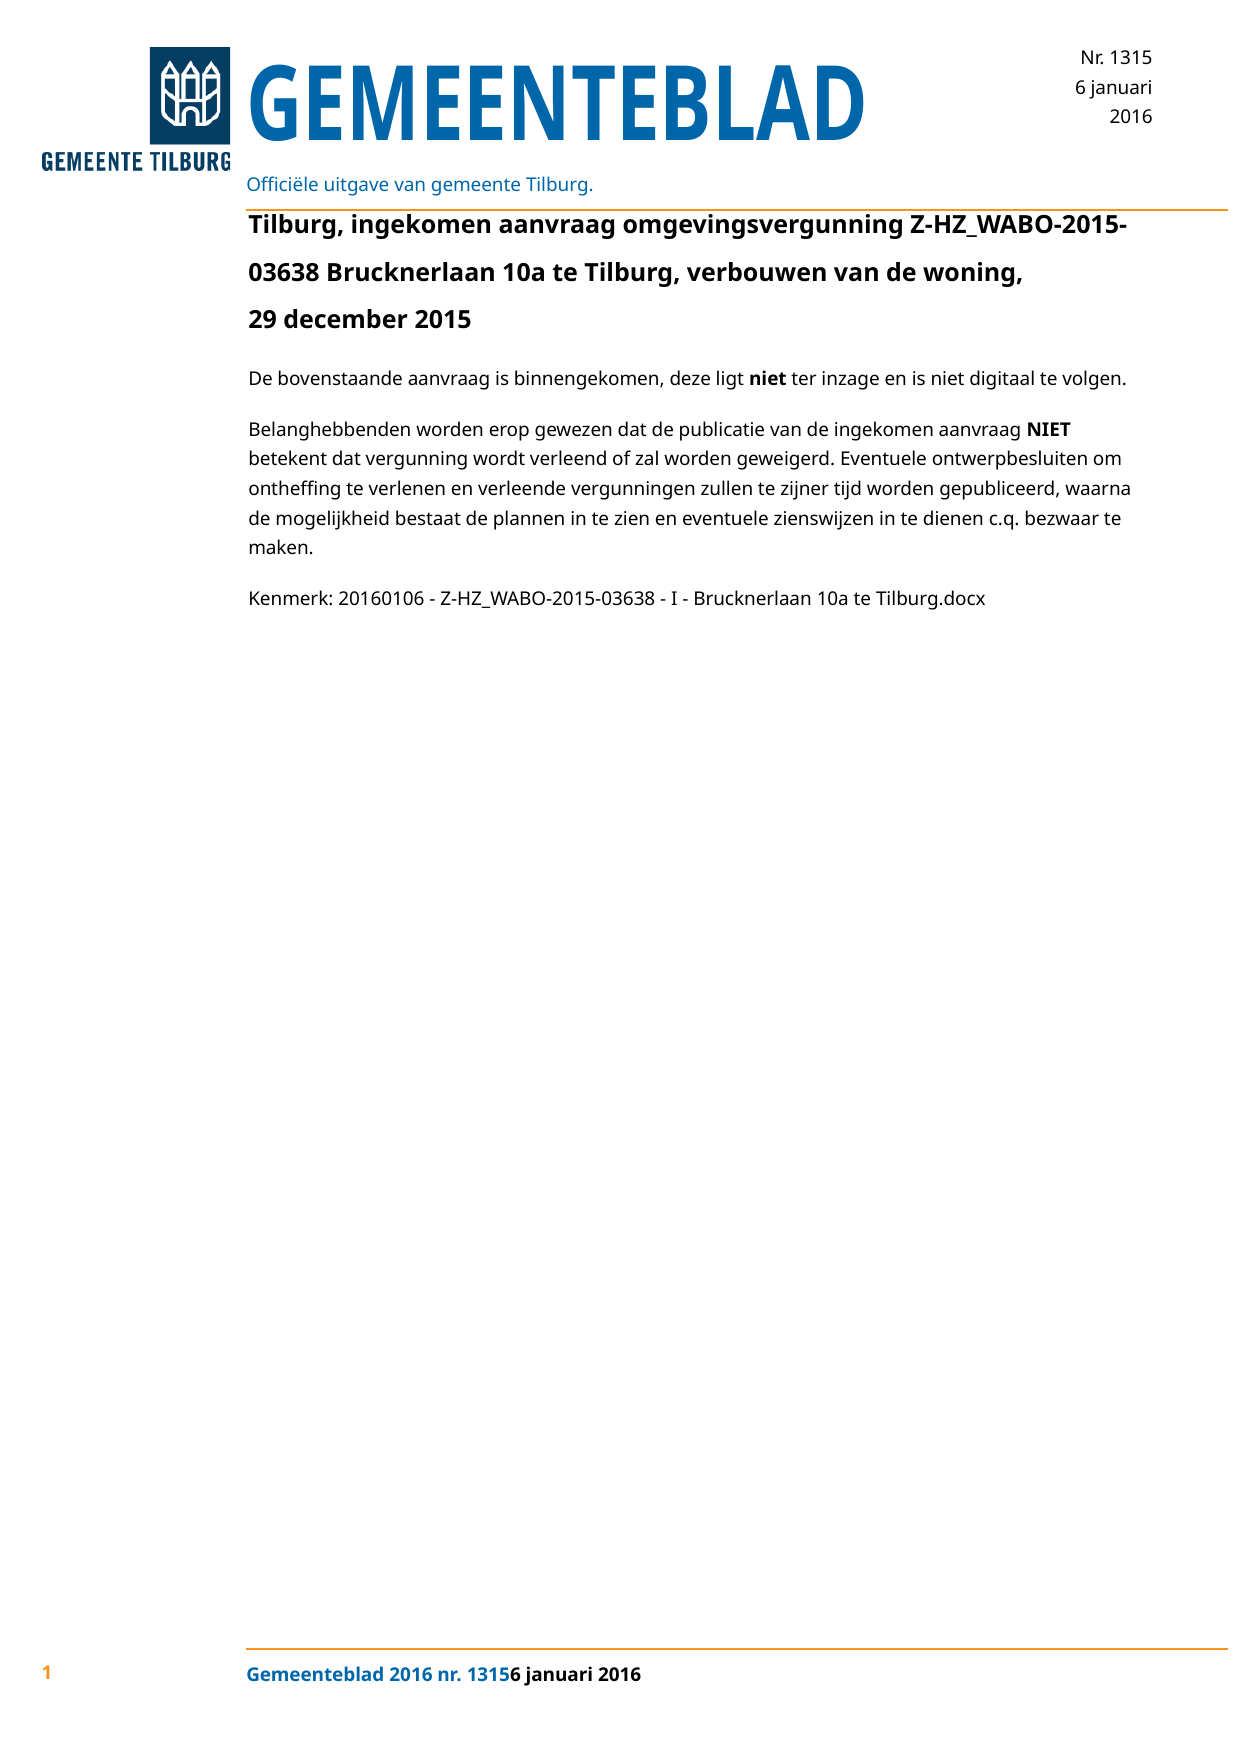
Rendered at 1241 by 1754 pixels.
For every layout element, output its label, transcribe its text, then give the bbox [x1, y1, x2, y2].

text De bovenstaande aanvraag is binnengekomen, deze ligt niet ter inzage en is niet digitaal te volgen. [248, 366, 1152, 391]
text Kenmerk: 20160106 - Z-HZ_WABO-2015-03638 - I - Brucknerlaan 10a te Tilburg.docx [248, 585, 1152, 610]
text Tilburg, ingekomen aanvraag omgevingsvergunning Z-HZ_WABO-2015-03638 Brucknerlaan 10a te Tilburg, verbouwen van de woning, 29 december 2015 [248, 211, 1152, 336]
picture [41, 47, 231, 172]
text Belanghebbenden worden erop gewezen dat de publicatie van de ingekomen aanvraag NIET betekent dat vergunning wordt verleend of zal worden geweigerd. Eventuele ontwerpbesluiten om ontheffing te verlenen en verleende vergunningen zullen te zijner tijd worden gepubliceerd, waarna de mogelijkheid bestaat de plannen in te zien en eventuele zienswijzen in te dienen c.q. bezwaar te maken. [248, 416, 1152, 560]
